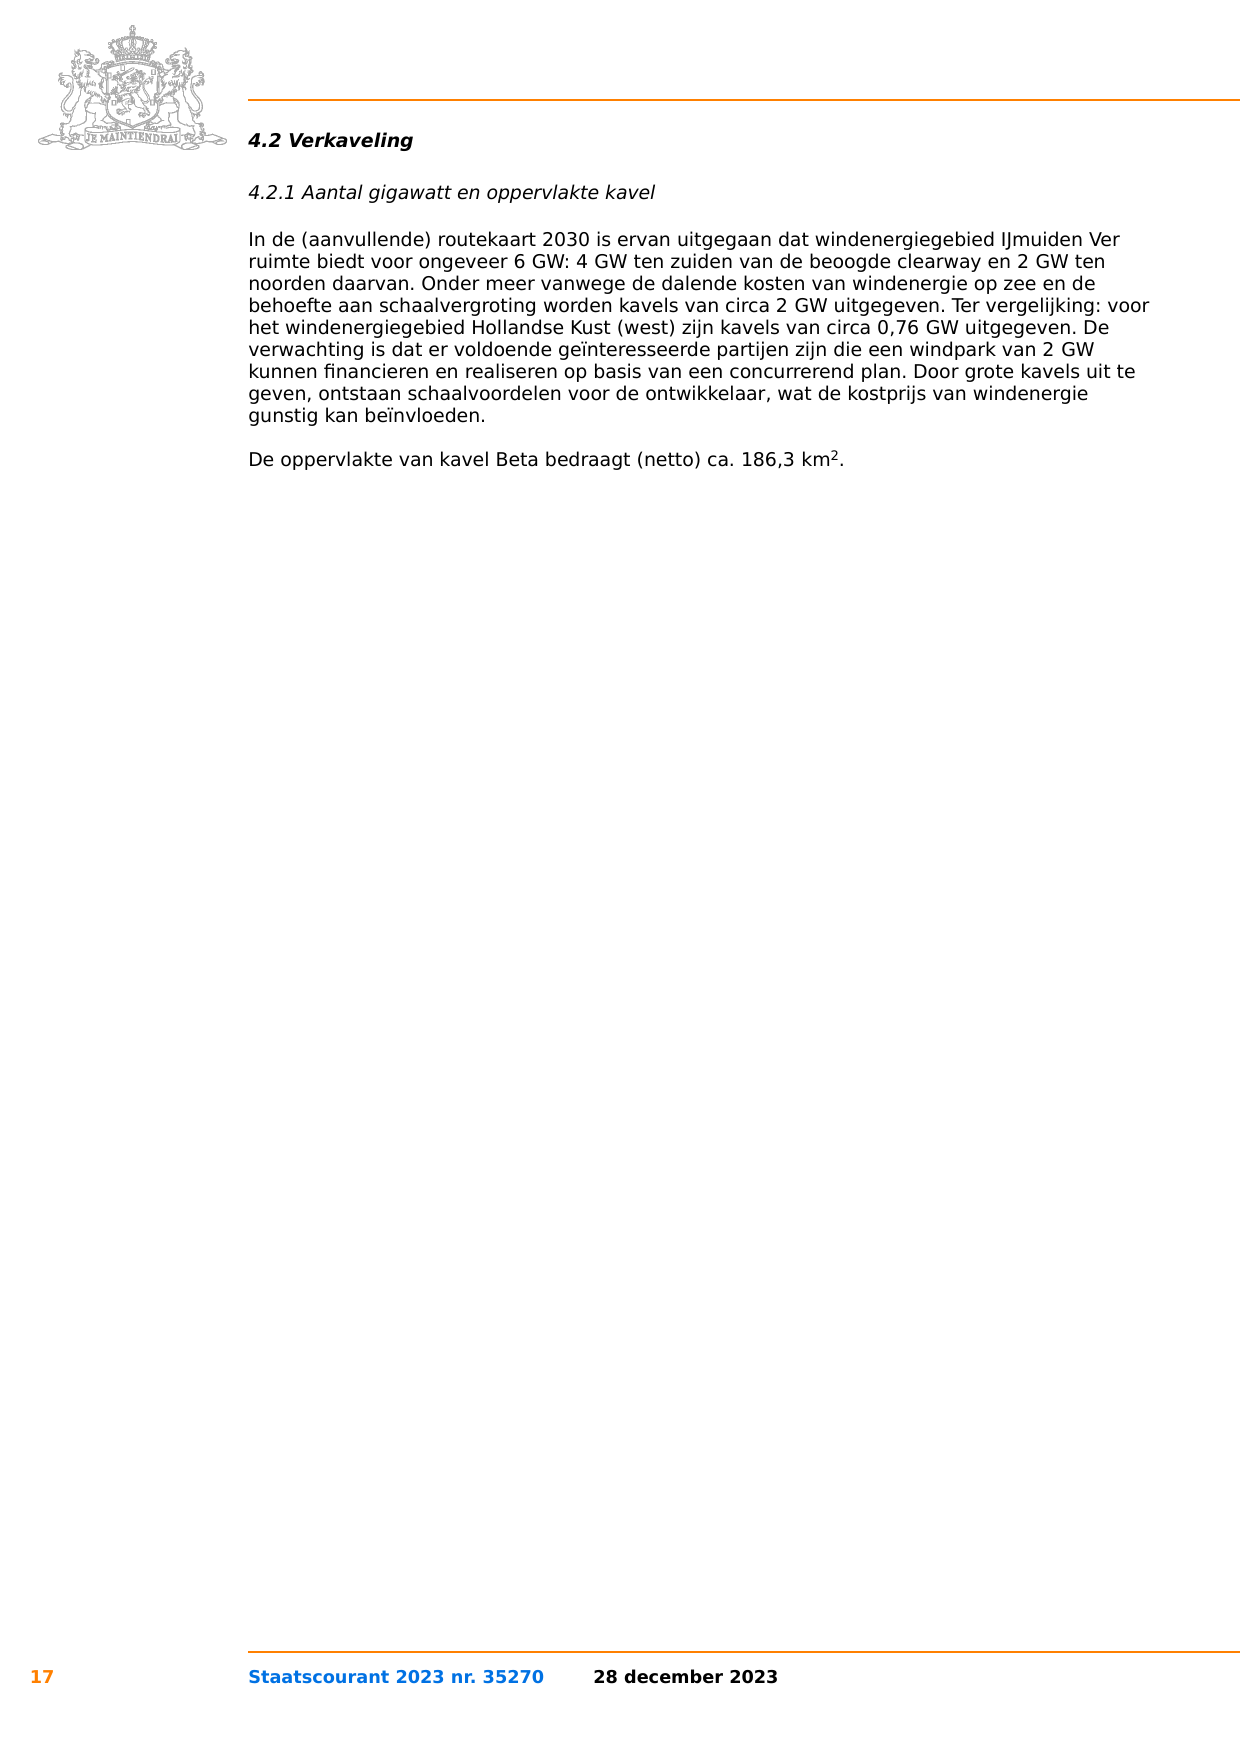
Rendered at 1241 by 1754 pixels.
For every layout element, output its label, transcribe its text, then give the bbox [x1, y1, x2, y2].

subtitle 4.2 Verkaveling [248, 130, 1163, 152]
text De oppervlakte van kavel Beta bedraagt (netto) ca. 186,3 km2. [248, 448, 1163, 471]
text In de (aanvullende) routekaart 2030 is ervan uitgegaan dat windenergiegebied IJmuiden Ver ruimte biedt voor ongeveer 6 GW: 4 GW ten zuiden van de beoogde clearway en 2 GW ten noorden daarvan. Onder meer vanwege de dalende kosten van windenergie op zee en de behoefte aan schaalvergroting worden kavels van circa 2 GW uitgegeven. Ter vergelijking: voor het windenergiegebied Hollandse Kust (west) zijn kavels van circa 0,76 GW uitgegeven. De verwachting is dat er voldoende geïnteresseerde partijen zijn die een windpark van 2 GW kunnen financieren en realiseren op basis van een concurrerend plan. Door grote kavels uit te geven, ontstaan schaalvoordelen voor de ontwikkelaar, wat de kostprijs van windenergie gunstig kan beïnvloeden. [248, 229, 1163, 427]
picture [38, 25, 227, 150]
subtitle 4.2.1 Aantal gigawatt en oppervlakte kavel [248, 182, 1163, 204]
